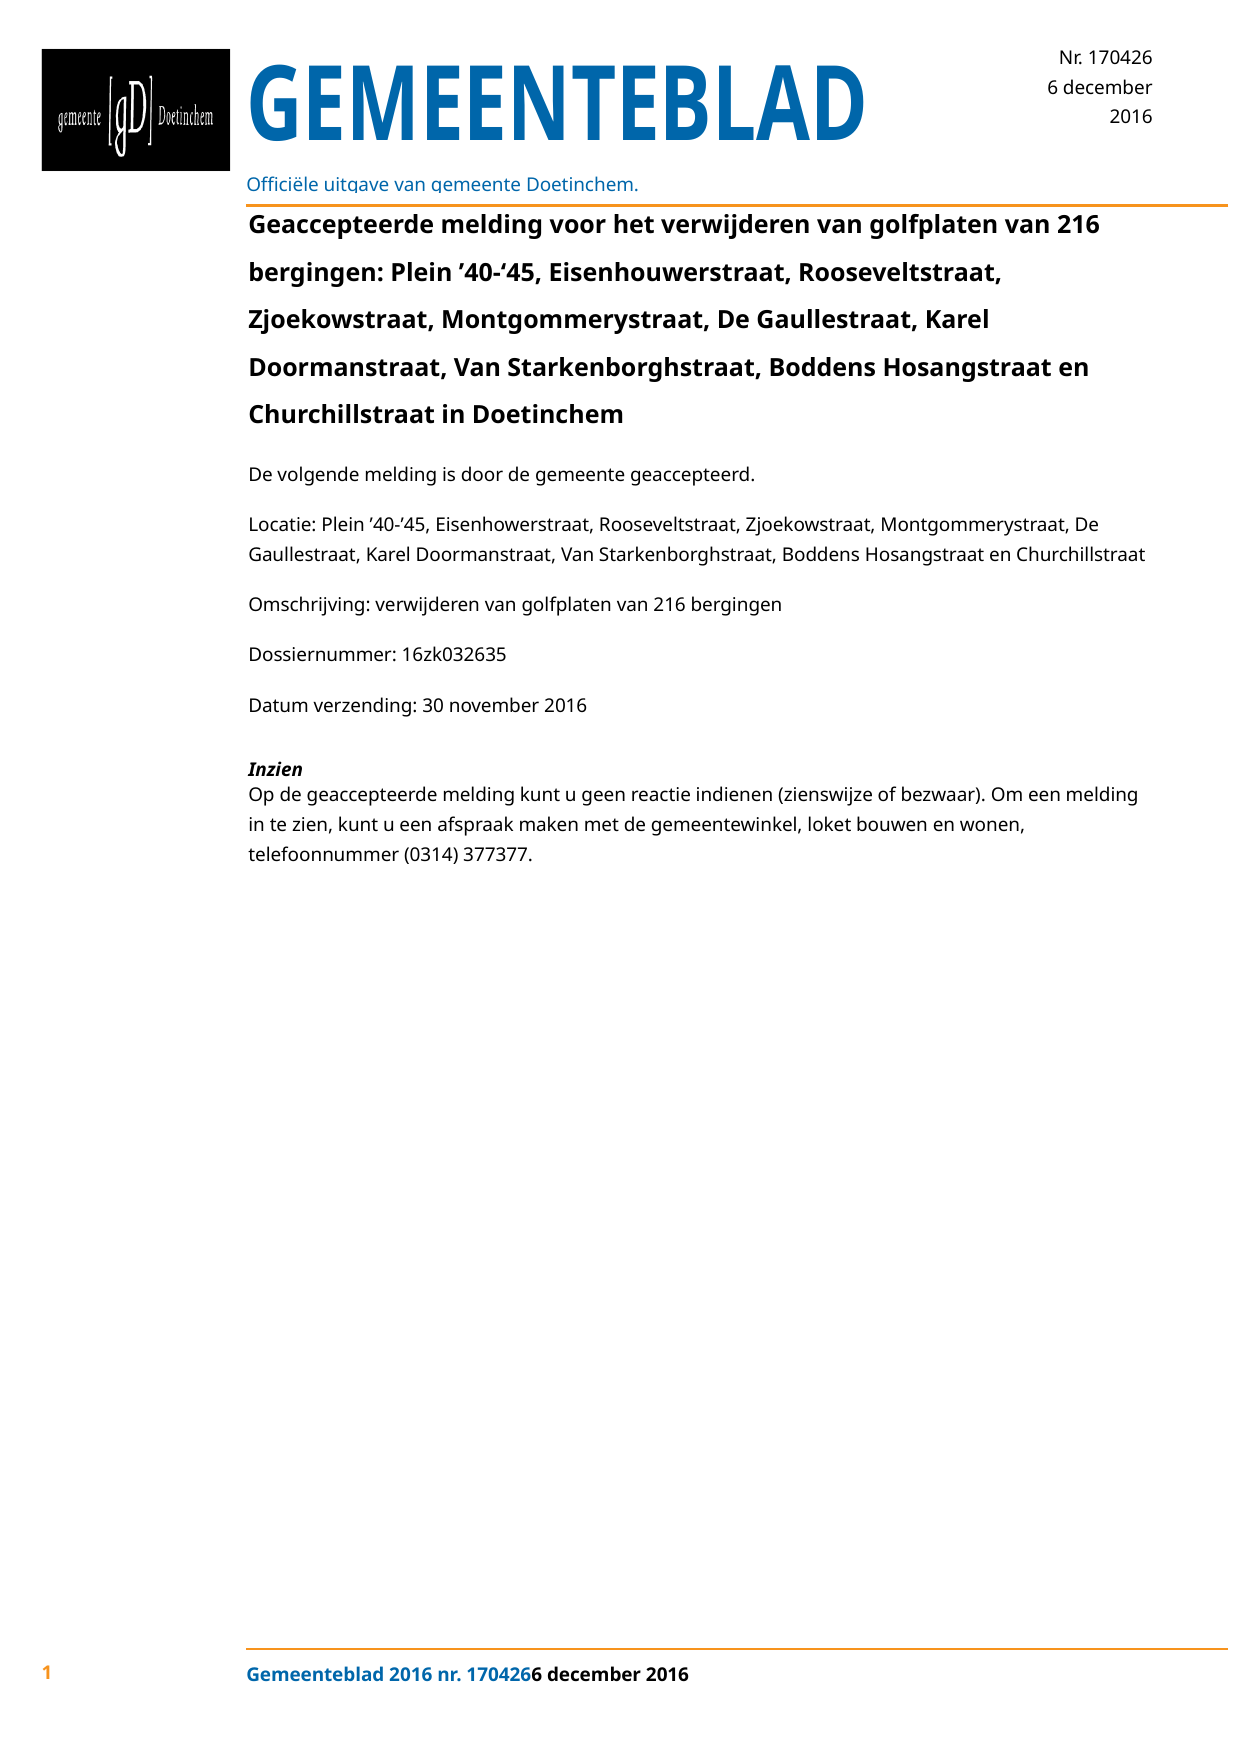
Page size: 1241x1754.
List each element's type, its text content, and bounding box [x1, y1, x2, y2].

text Inzien [248, 756, 1152, 782]
text Locatie: Plein ’40-’45, Eisenhowerstraat, Rooseveltstraat, Zjoekowstraat, Montgommerystraat, De Gaullestraat, Karel Doormanstraat, Van Starkenborghstraat, Boddens Hosangstraat en Churchillstraat [248, 511, 1152, 566]
text De volgende melding is door de gemeente geaccepteerd. [248, 461, 1152, 486]
picture [41, 47, 231, 172]
text Omschrijving: verwijderen van golfplaten van 216 bergingen [248, 591, 1152, 617]
text Op de geaccepteerde melding kunt u geen reactie indienen (zienswijze of bezwaar). Om een melding in te zien, kunt u een afspraak maken met de gemeentewinkel, loket bouwen en wonen, telefoonnummer (0314) 377377. [248, 782, 1152, 867]
text Datum verzending: 30 november 2016 [248, 692, 1152, 718]
text Dossiernummer: 16zk032635 [248, 642, 1152, 667]
text Geaccepteerde melding voor het verwijderen van golfplaten van 216 bergingen: Plein ’40-‘45, Eisenhouwerstraat, Rooseveltstraat, Zjoekowstraat, Montgommerystraat, De Gaullestraat, Karel Doormanstraat, Van Starkenborghstraat, Boddens Hosangstraat en Churchillstraat in Doetinchem [248, 207, 1152, 431]
